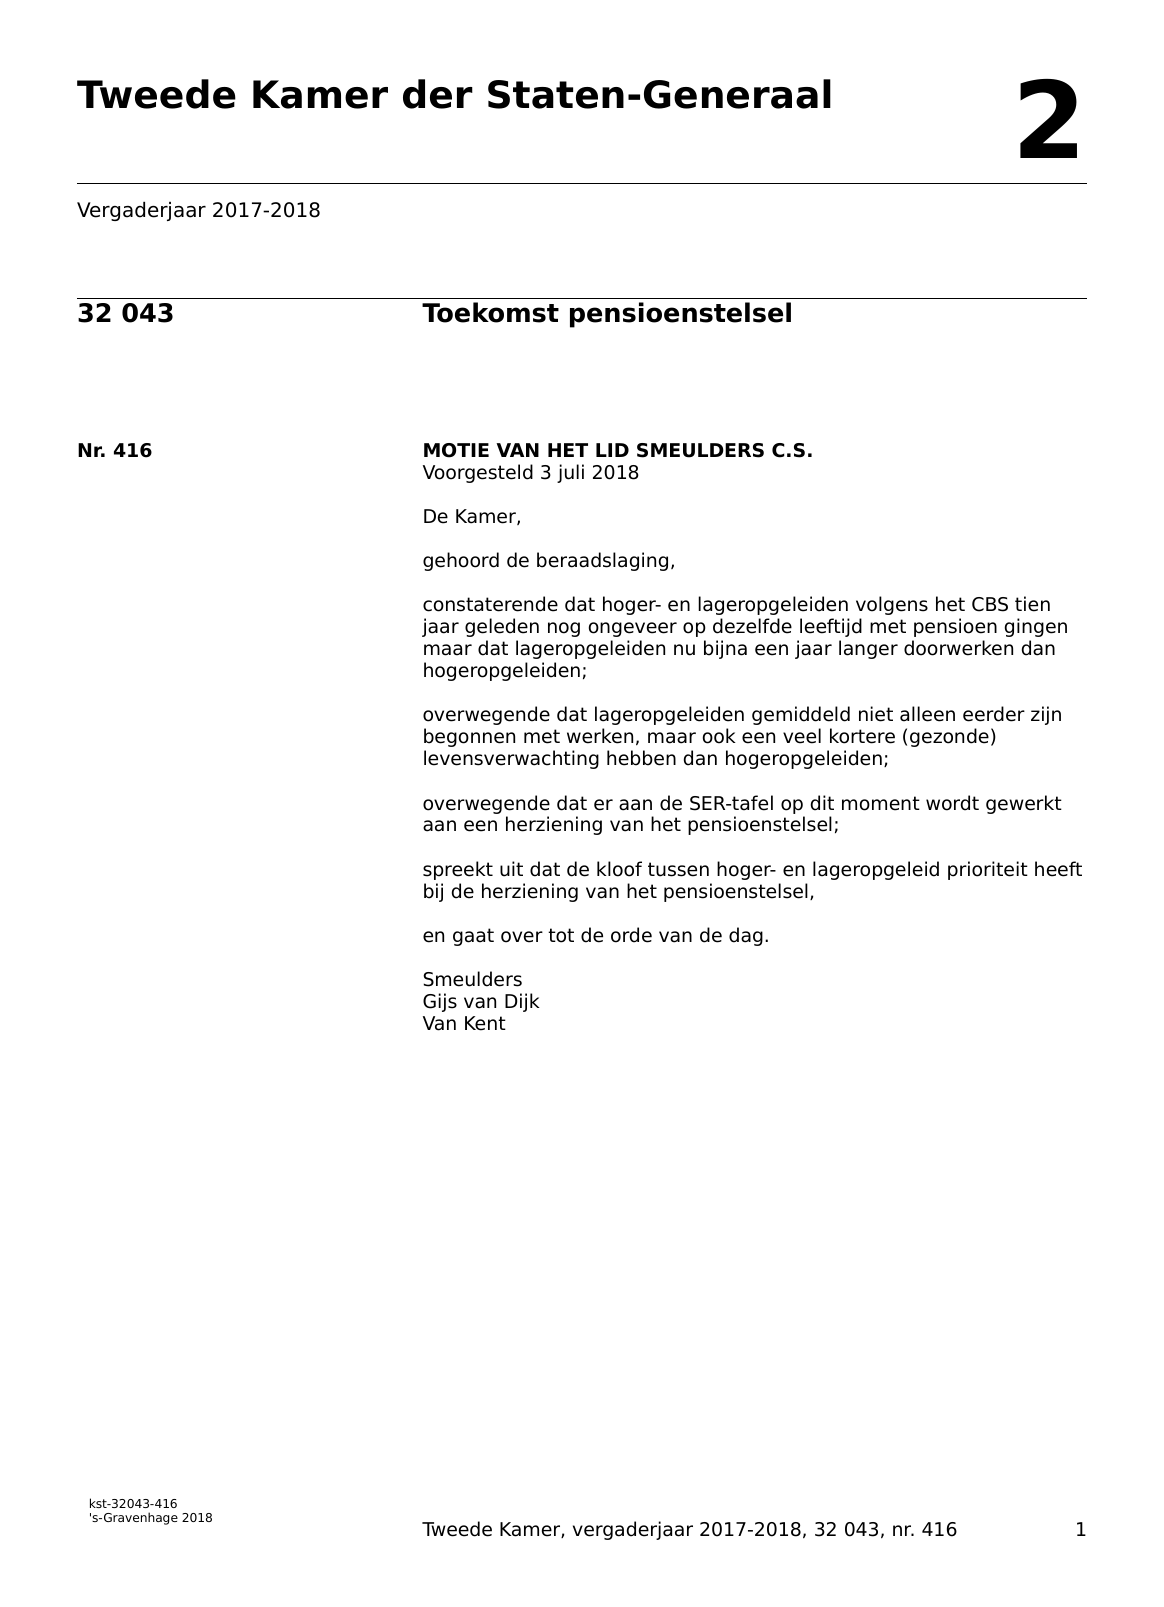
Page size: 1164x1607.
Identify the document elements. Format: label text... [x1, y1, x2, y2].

subtitle 32 043 Toekomst pensioenstelsel [77, 299, 1087, 329]
text De Kamer, [422, 506, 1087, 528]
text Gijs van Dijk [422, 991, 1087, 1013]
subtitle Nr. 416 MOTIE VAN HET LID SMEULDERS C.S. [77, 440, 1087, 462]
table_header Tweede Kamer der Staten-Generaal [77, 59, 886, 183]
text en gaat over tot de orde van de dag. [422, 925, 1087, 947]
text gehoord de beraadslaging, [422, 550, 1087, 572]
text Van Kent [422, 1013, 1087, 1035]
text overwegende dat lageropgeleiden gemiddeld niet alleen eerder zijn begonnen met werken, maar ook een veel kortere (gezonde) levensverwachting hebben dan hogeropgeleiden; [422, 704, 1087, 770]
text kst-32043-416 [88, 1497, 323, 1511]
text constaterende dat hoger- en lageropgeleiden volgens het CBS tien jaar geleden nog ongeveer op dezelfde leeftijd met pensioen gingen maar dat lageropgeleiden nu bijna een jaar langer doorwerken dan hogeropgeleiden; [422, 594, 1087, 682]
text Smeulders [422, 969, 1087, 991]
text 's-Gravenhage 2018 [88, 1511, 323, 1525]
table_header 2 [886, 59, 1087, 183]
text Voorgesteld 3 juli 2018 [422, 462, 1087, 484]
text overwegende dat er aan de SER-tafel op dit moment wordt gewerkt aan een herziening van het pensioenstelsel; [422, 792, 1087, 836]
text spreekt uit dat de kloof tussen hoger- en lageropgeleid prioriteit heeft bij de herziening van het pensioenstelsel, [422, 858, 1087, 902]
table_cell Vergaderjaar 2017-2018 [77, 184, 1087, 298]
